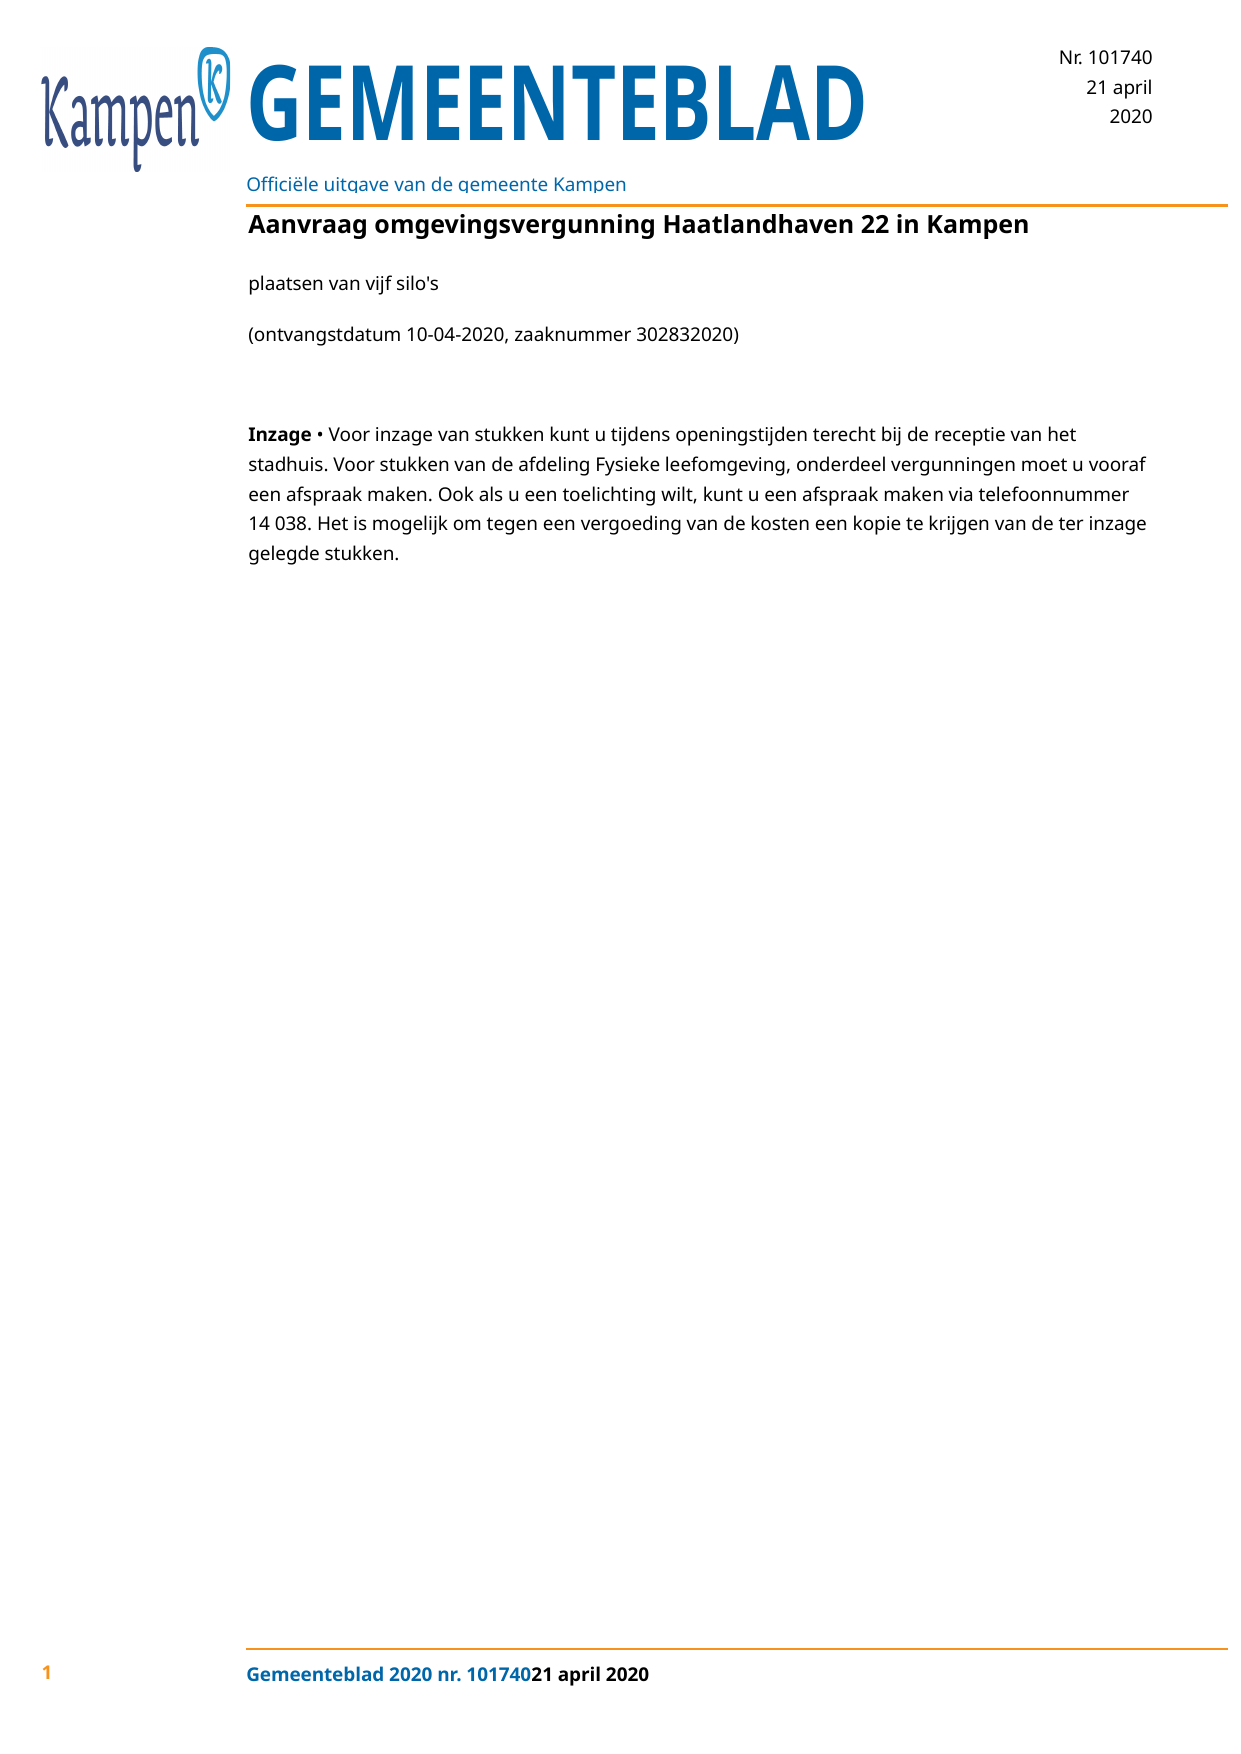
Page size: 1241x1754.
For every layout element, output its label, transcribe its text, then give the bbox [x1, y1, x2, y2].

text plaatsen van vijf silo's [248, 270, 1152, 296]
text Aanvraag omgevingsvergunning Haatlandhaven 22 in Kampen [248, 207, 1152, 241]
picture [41, 47, 231, 172]
text Inzage • Voor inzage van stukken kunt u tijdens openingstijden terecht bij de receptie van het stadhuis. Voor stukken van de afdeling Fysieke leefomgeving, onderdeel vergunningen moet u vooraf een afspraak maken. Ook als u een toelichting wilt, kunt u een afspraak maken via telefoonnummer 14 038. Het is mogelijk om tegen een vergoeding van de kosten een kopie te krijgen van de ter inzage gelegde stukken. [248, 422, 1152, 566]
text (ontvangstdatum 10-04-2020, zaaknummer 302832020) [248, 321, 1152, 346]
